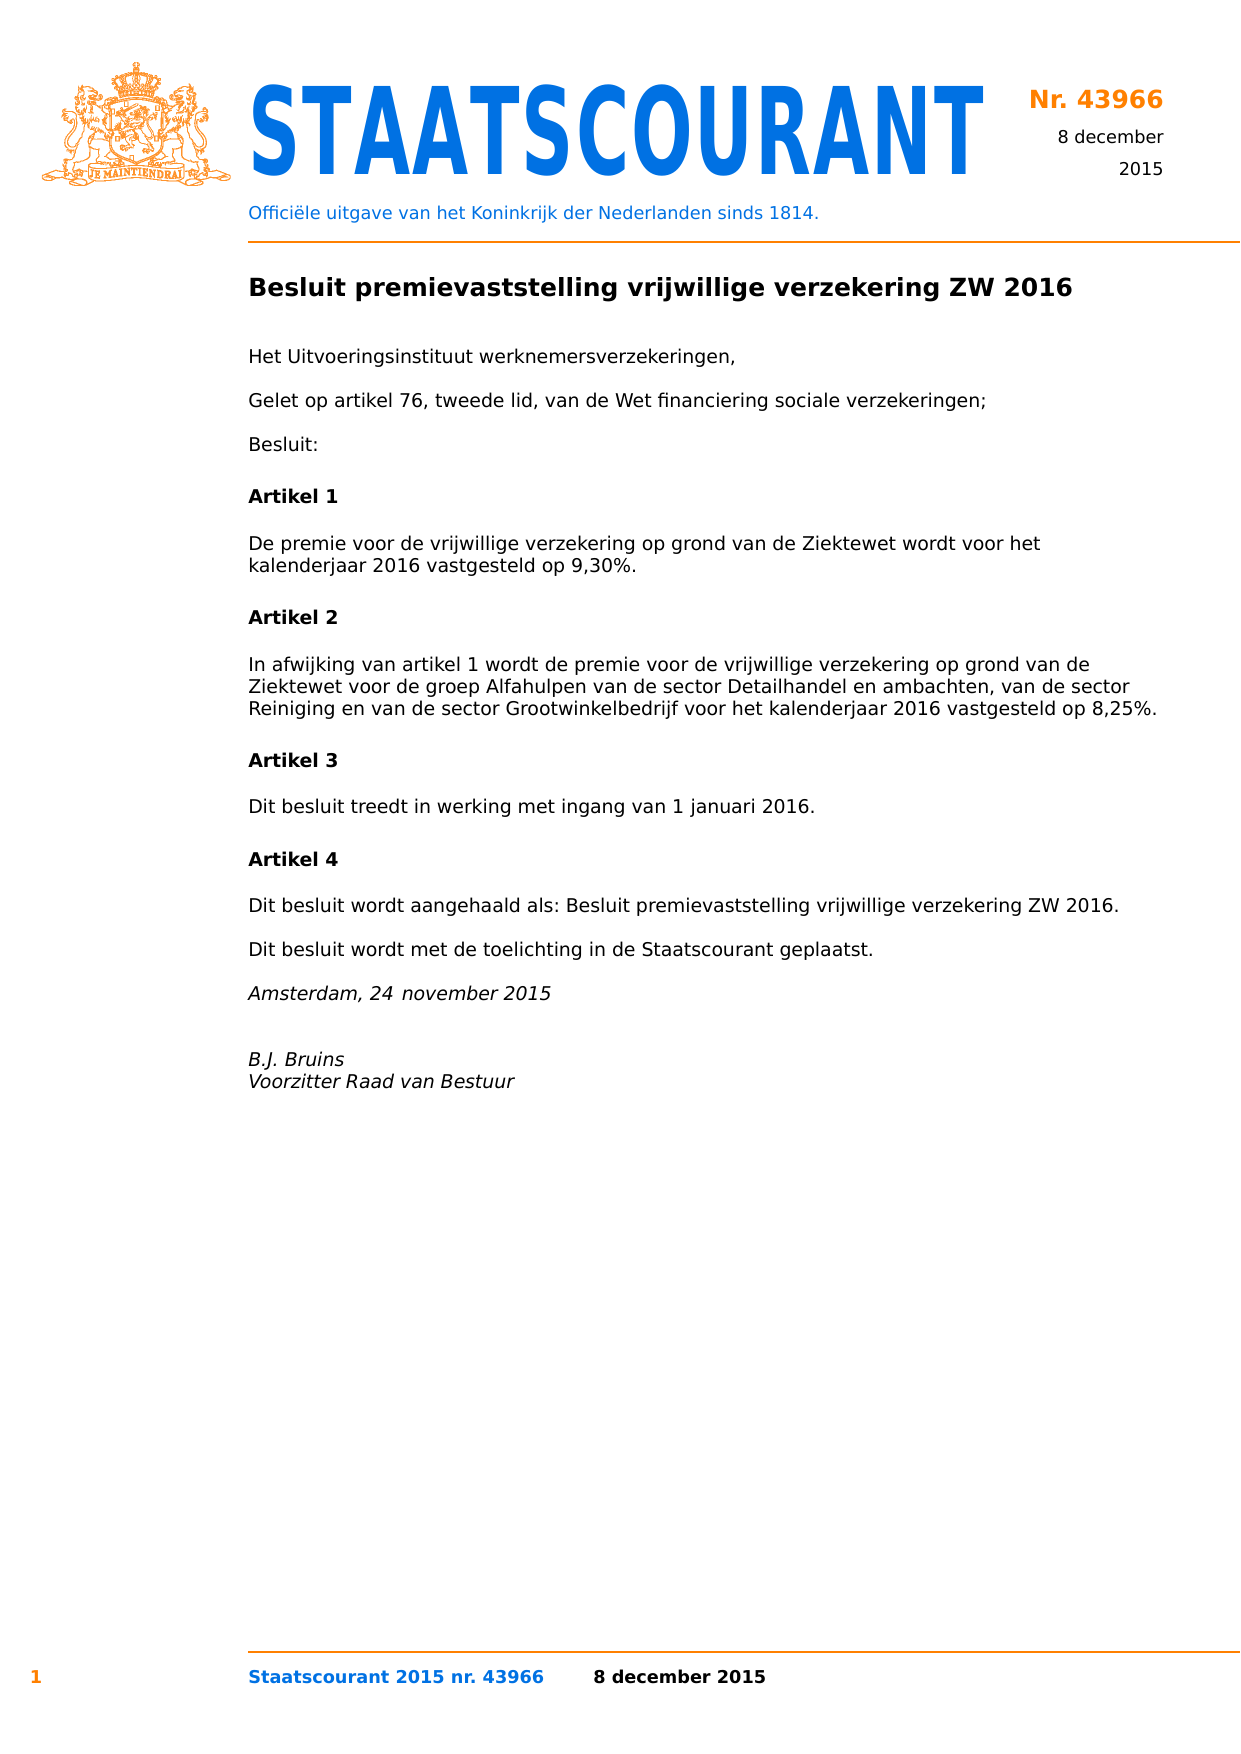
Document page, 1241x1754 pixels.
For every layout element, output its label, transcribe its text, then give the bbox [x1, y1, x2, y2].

subtitle Artikel 3 [248, 749, 1163, 771]
text Besluit: [248, 434, 1163, 456]
table_header STAATSCOURANT [248, 62, 998, 203]
text Dit besluit treedt in werking met ingang van 1 januari 2016. [248, 796, 1163, 818]
subtitle Artikel 4 [248, 848, 1163, 870]
text Dit besluit wordt met de toelichting in de Staatscourant geplaatst. [248, 939, 1163, 961]
text Gelet op artikel 76, tweede lid, van de Wet financiering sociale verzekeringen; [248, 390, 1163, 412]
text Het Uitvoeringsinstituut werknemersverzekeringen, [248, 346, 1163, 368]
text De premie voor de vrijwillige verzekering op grond van de Ziektewet wordt voor het kalenderjaar 2016 vastgesteld op 9,30%. [248, 533, 1163, 577]
picture [41, 62, 231, 186]
table_header [25, 62, 248, 241]
table_cell 8 december [998, 121, 1240, 153]
table_cell Officiële uitgave van het Koninkrijk der Nederlanden sinds 1814. [248, 203, 1240, 241]
text Dit besluit wordt aangehaald als: Besluit premievaststelling vrijwillige verzekering ZW 2016. [248, 895, 1163, 917]
table_header Nr. 43966 [998, 62, 1240, 121]
subtitle Artikel 2 [248, 607, 1163, 628]
subtitle Artikel 1 [248, 486, 1163, 508]
text B.J. Bruins Voorzitter Raad van Bestuur [248, 1027, 1163, 1093]
text Amsterdam, 24 november 2015 [248, 983, 1163, 1005]
text In afwijking van artikel 1 wordt de premie voor de vrijwillige verzekering op grond van de Ziektewet voor de groep Alfahulpen van de sector Detailhandel en ambachten, van de sector Reiniging en van de sector Grootwinkelbedrijf voor het kalenderjaar 2016 vastgesteld op 8,25%. [248, 653, 1163, 719]
subtitle Besluit premievaststelling vrijwillige verzekering ZW 2016 [248, 273, 1163, 302]
table_cell 2015 [998, 153, 1240, 203]
